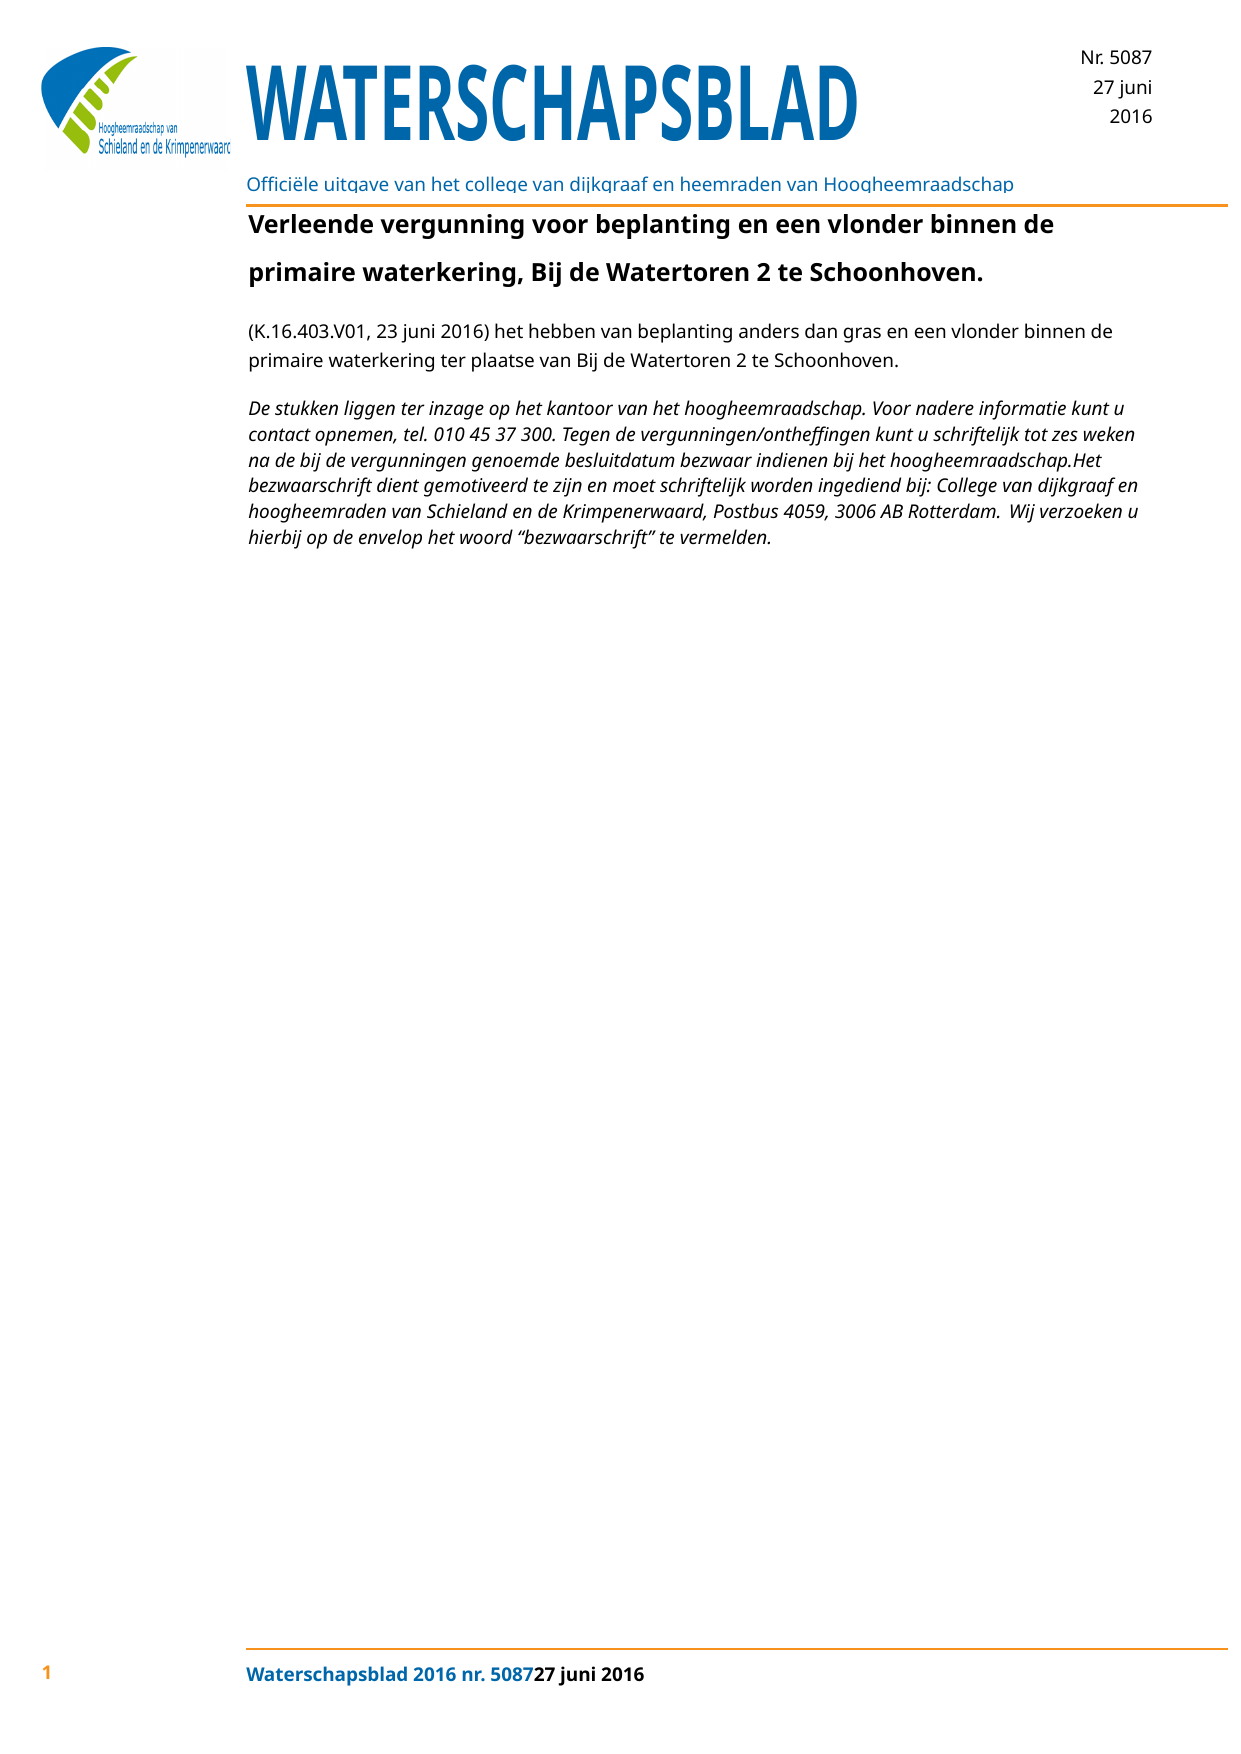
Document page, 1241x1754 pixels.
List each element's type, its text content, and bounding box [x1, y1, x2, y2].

text (K.16.403.V01, 23 juni 2016) het hebben van beplanting anders dan gras en een vlonder binnen de primaire waterkering ter plaatse van Bij de Watertoren 2 te Schoonhoven. [248, 318, 1152, 373]
picture [41, 47, 231, 172]
text De stukken liggen ter inzage op het kantoor van het hoogheemraadschap. Voor nadere informatie kunt u contact opnemen, tel. 010 45 37 300. Tegen de vergunningen/ontheffingen kunt u schriftelijk tot zes weken na de bij de vergunningen genoemde besluitdatum bezwaar indienen bij het hoogheemraadschap.Het bezwaarschrift dient gemotiveerd te zijn en moet schriftelijk worden ingediend bij: College van dijkgraaf en hoogheemraden van Schieland en de Krimpenerwaard, Postbus 4059, 3006 AB Rotterdam. Wij verzoeken u hierbij op de envelop het woord “bezwaarschrift” te vermelden. [248, 395, 1152, 550]
text Verleende vergunning voor beplanting en een vlonder binnen de primaire waterkering, Bij de Watertoren 2 te Schoonhoven. [248, 207, 1152, 288]
